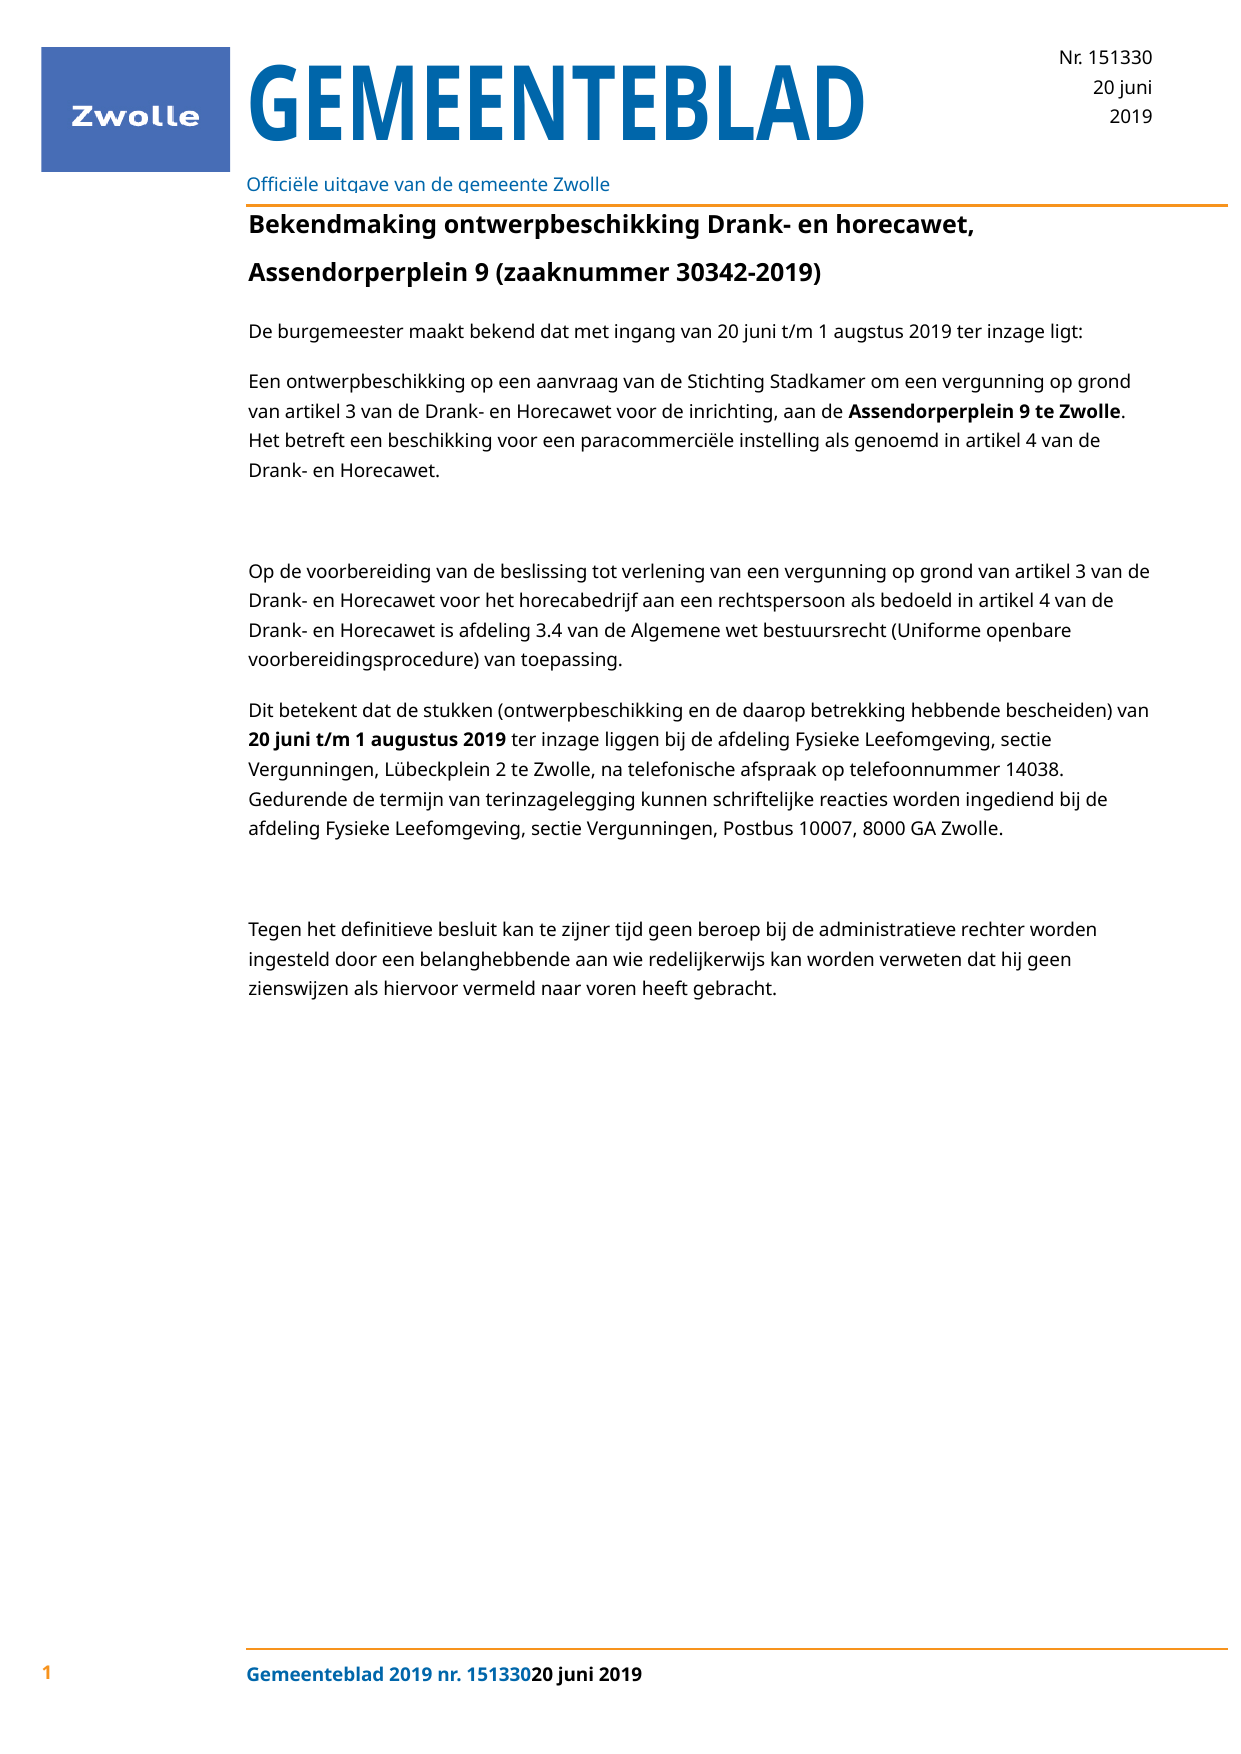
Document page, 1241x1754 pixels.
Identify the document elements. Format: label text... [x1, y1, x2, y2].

picture [41, 47, 231, 172]
text Een ontwerpbeschikking op een aanvraag van de Stichting Stadkamer om een vergunning op grond van artikel 3 van de Drank- en Horecawet voor de inrichting, aan de Assendorperplein 9 te Zwolle. Het betreft een beschikking voor een paracommerciële instelling als genoemd in artikel 4 van de Drank- en Horecawet. [248, 368, 1152, 483]
text Tegen het definitieve besluit kan te zijner tijd geen beroep bij de administratieve rechter worden ingesteld door een belanghebbende aan wie redelijkerwijs kan worden verweten dat hij geen zienswijzen als hiervoor vermeld naar voren heeft gebracht. [248, 916, 1152, 1001]
text De burgemeester maakt bekend dat met ingang van 20 juni t/m 1 augstus 2019 ter inzage ligt: [248, 318, 1152, 344]
text Bekendmaking ontwerpbeschikking Drank- en horecawet, Assendorperplein 9 (zaaknummer 30342-2019) [248, 207, 1152, 288]
text Dit betekent dat de stukken (ontwerpbeschikking en de daarop betrekking hebbende bescheiden) van 20 juni t/m 1 augustus 2019 ter inzage liggen bij de afdeling Fysieke Leefomgeving, sectie Vergunningen, Lübeckplein 2 te Zwolle, na telefonische afspraak op telefoonnummer 14038. Gedurende de termijn van terinzagelegging kunnen schriftelijke reacties worden ingediend bij de afdeling Fysieke Leefomgeving, sectie Vergunningen, Postbus 10007, 8000 GA Zwolle. [248, 697, 1152, 841]
text Op de voorbereiding van de beslissing tot verlening van een vergunning op grond van artikel 3 van de Drank- en Horecawet voor het horecabedrijf aan een rechtspersoon als bedoeld in artikel 4 van de Drank- en Horecawet is afdeling 3.4 van de Algemene wet bestuursrecht (Uniforme openbare voorbereidingsprocedure) van toepassing. [248, 558, 1152, 672]
